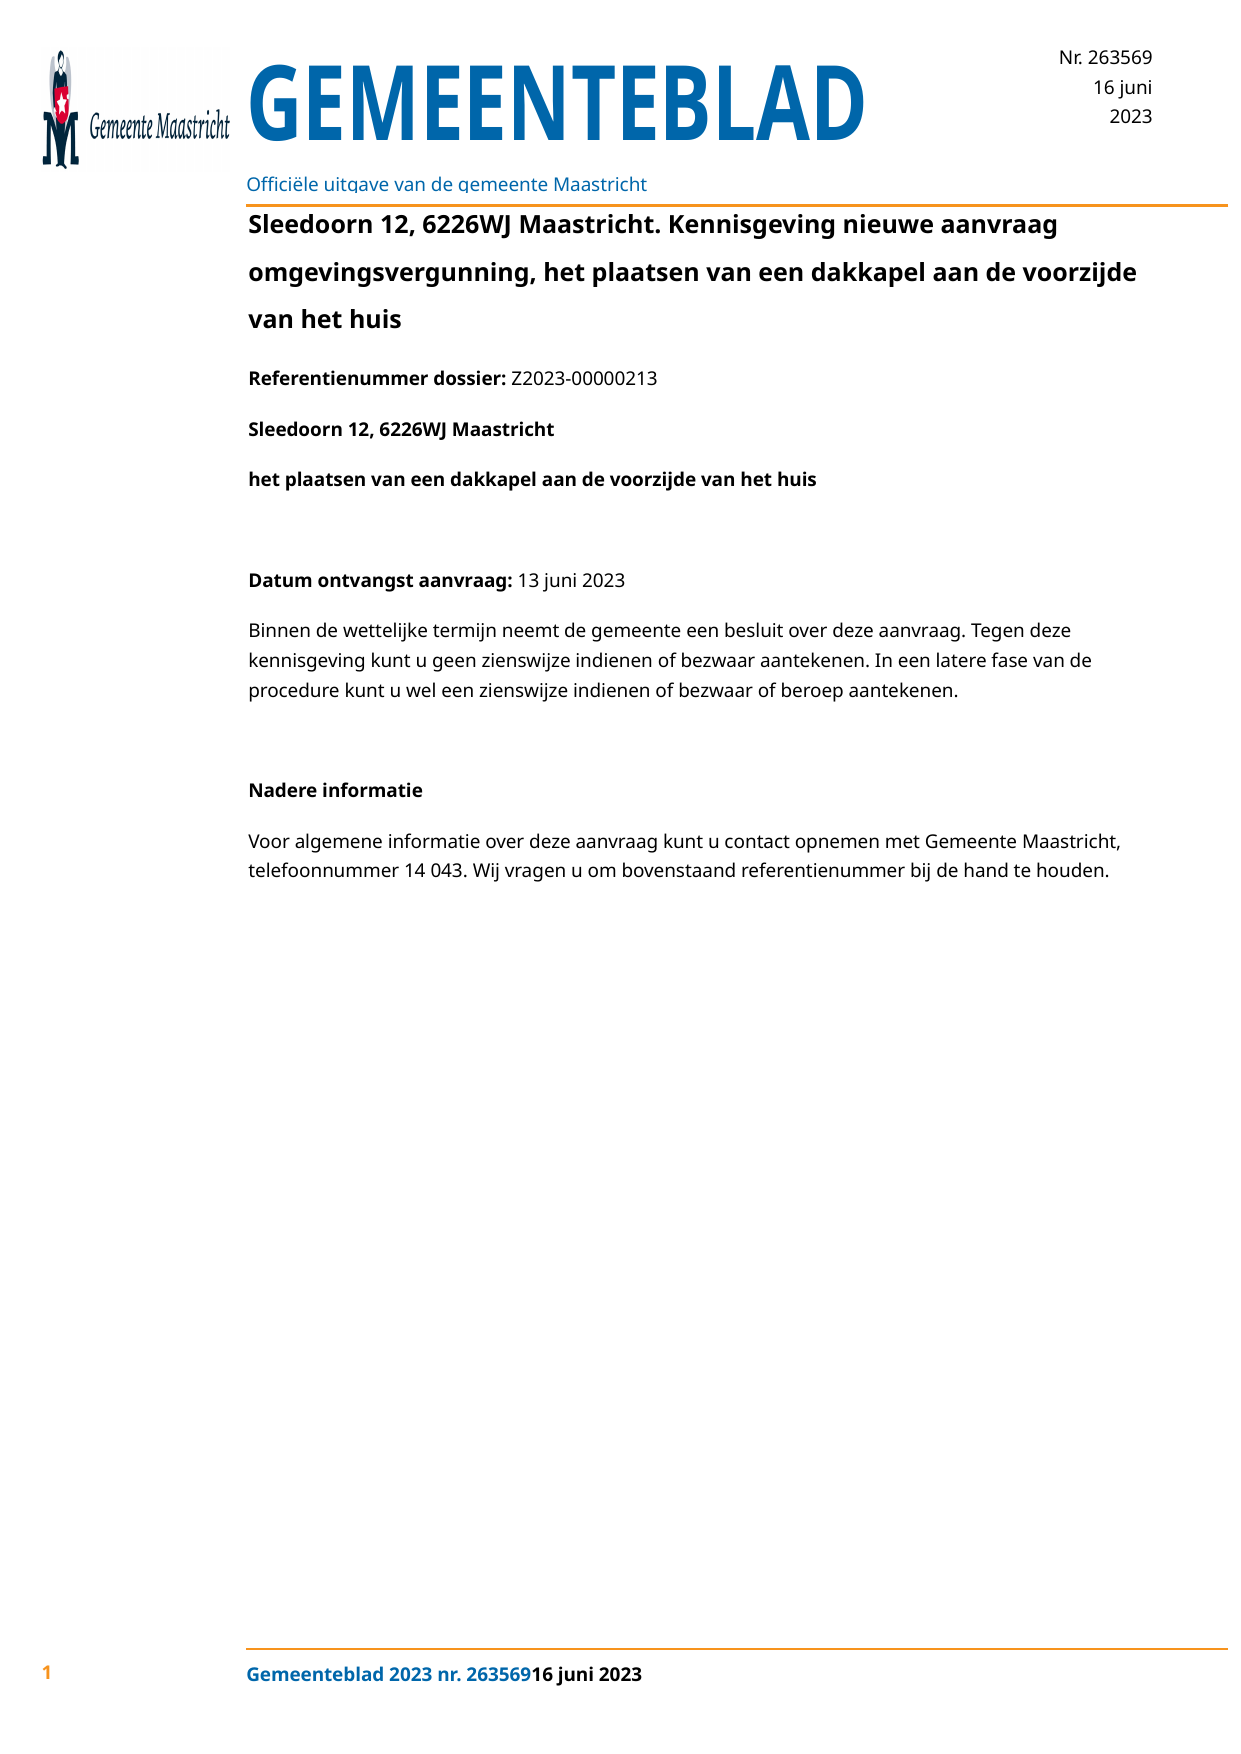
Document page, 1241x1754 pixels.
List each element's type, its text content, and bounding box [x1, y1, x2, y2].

text Voor algemene informatie over deze aanvraag kunt u contact opnemen met Gemeente Maastricht, telefoonnummer 14 043. Wij vragen u om bovenstaand referentienummer bij de hand te houden. [248, 828, 1152, 883]
text Sleedoorn 12, 6226WJ Maastricht [248, 416, 1152, 442]
picture [41, 47, 231, 172]
text Nadere informatie [248, 778, 1152, 803]
text Datum ontvangst aanvraag: 13 juni 2023 [248, 567, 1152, 593]
text Sleedoorn 12, 6226WJ Maastricht. Kennisgeving nieuwe aanvraag omgevingsvergunning, het plaatsen van een dakkapel aan de voorzijde van het huis [248, 207, 1152, 336]
text het plaatsen van een dakkapel aan de voorzijde van het huis [248, 466, 1152, 492]
text Binnen de wettelijke termijn neemt de gemeente een besluit over deze aanvraag. Tegen deze kennisgeving kunt u geen zienswijze indienen of bezwaar aantekenen. In een latere fase van de procedure kunt u wel een zienswijze indienen of bezwaar of beroep aantekenen. [248, 618, 1152, 702]
text Referentienummer dossier: Z2023-00000213 [248, 366, 1152, 391]
